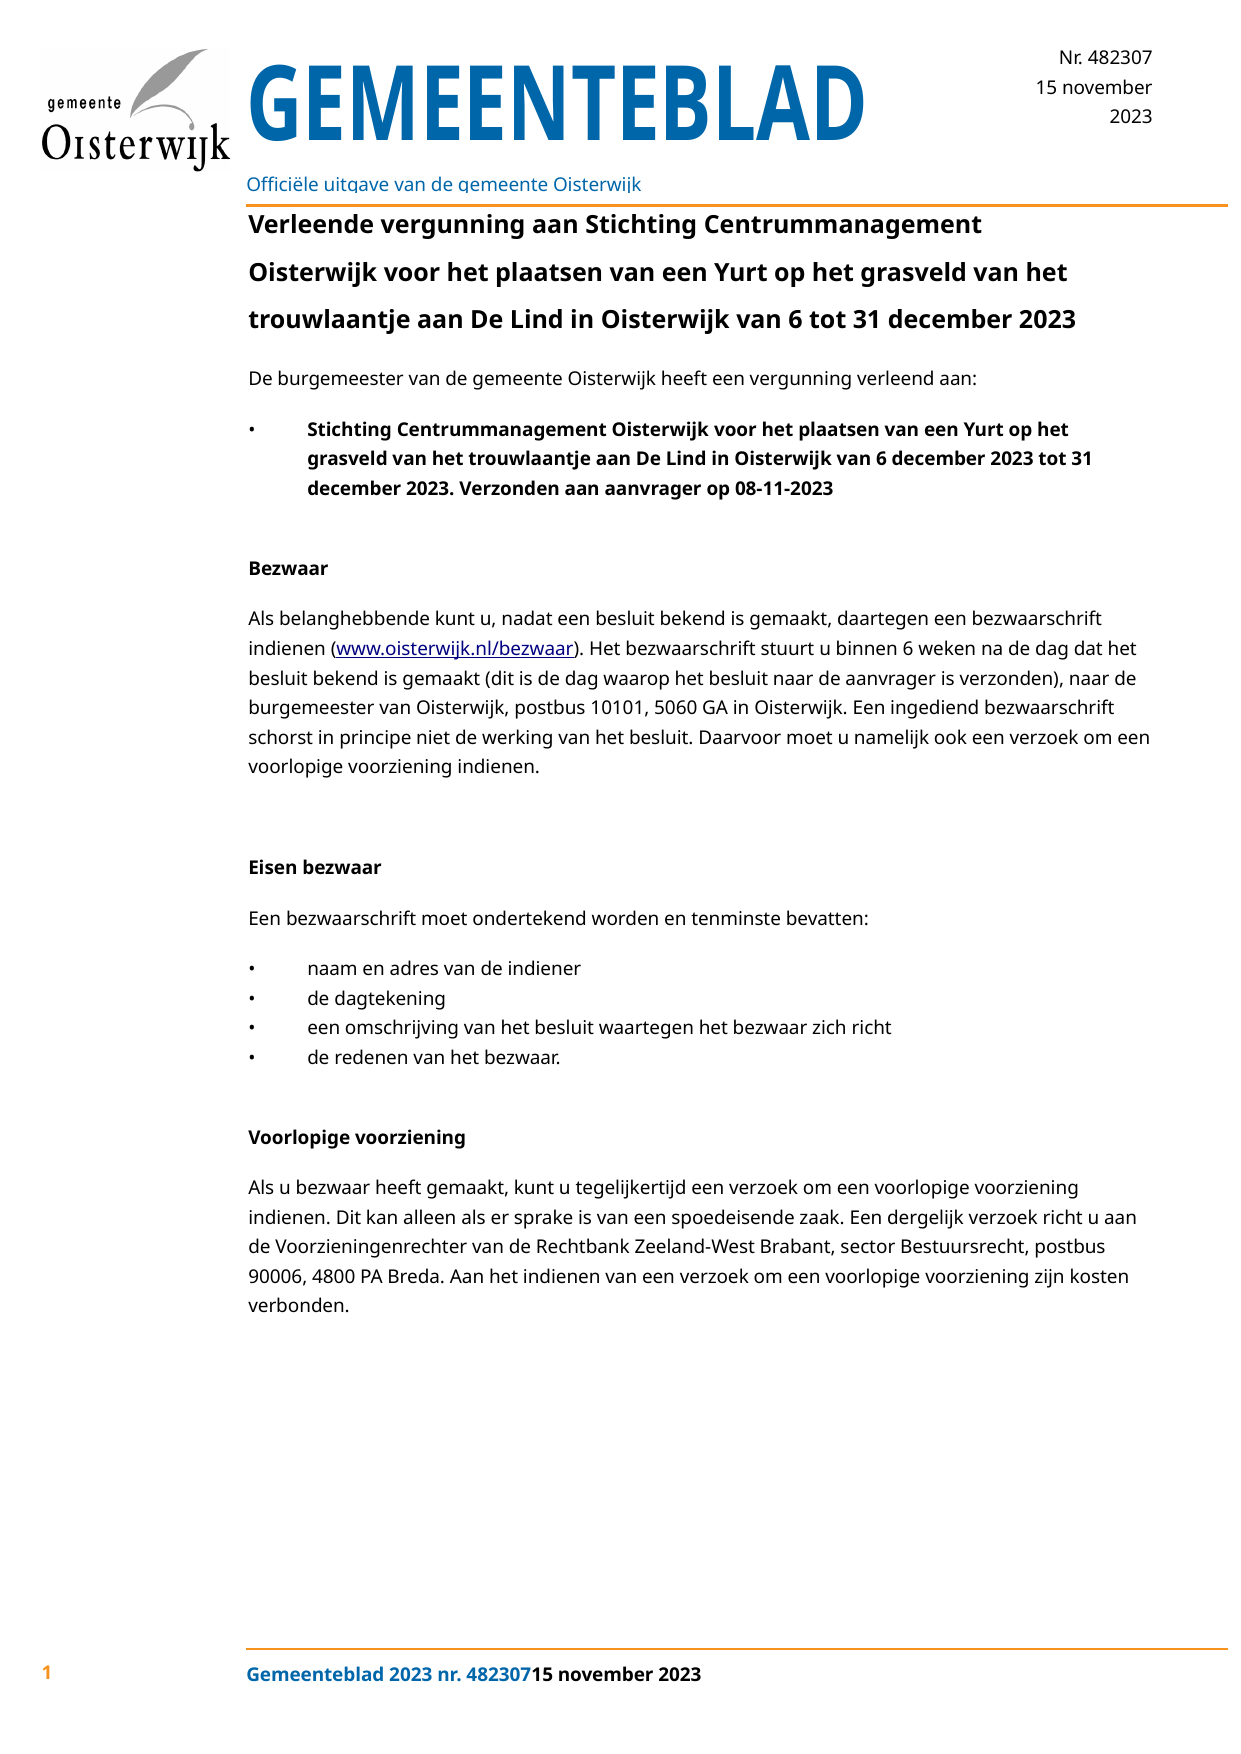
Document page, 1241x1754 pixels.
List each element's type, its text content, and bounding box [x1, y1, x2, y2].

text Eisen bezwaar [248, 854, 1152, 880]
list een omschrijving van het besluit waartegen het bezwaar zich richt [248, 1014, 1152, 1040]
text Als u bezwaar heeft gemaakt, kunt u tegelijkertijd een verzoek om een voorlopige voorziening indienen. Dit kan alleen als er sprake is van een spoedeisende zaak. Een dergelijk verzoek richt u aan de Voorzieningenrechter van de Rechtbank Zeeland-West Brabant, sector Bestuursrecht, postbus 90006, 4800 PA Breda. Aan het indienen van een verzoek om een voorlopige voorziening zijn kosten verbonden. [248, 1174, 1152, 1318]
text Verleende vergunning aan Stichting Centrummanagement Oisterwijk voor het plaatsen van een Yurt op het grasveld van het trouwlaantje aan De Lind in Oisterwijk van 6 tot 31 december 2023 [248, 207, 1152, 336]
text Een bezwaarschrift moet ondertekend worden en tenminste bevatten: [248, 905, 1152, 930]
text Als belanghebbende kunt u, nadat een besluit bekend is gemaakt, daartegen een bezwaarschrift indienen (www.oisterwijk.nl/bezwaar). Het bezwaarschrift stuurt u binnen 6 weken na de dag dat het besluit bekend is gemaakt (dit is de dag waarop het besluit naar de aanvrager is verzonden), naar de burgemeester van Oisterwijk, postbus 10101, 5060 GA in Oisterwijk. Een ingediend bezwaarschrift schorst in principe niet de werking van het besluit. Daarvoor moet u namelijk ook een verzoek om een voorlopige voorziening indienen. [248, 606, 1152, 779]
list naam en adres van de indiener [248, 955, 1152, 981]
text De burgemeester van de gemeente Oisterwijk heeft een vergunning verleend aan: [248, 366, 1152, 391]
text Voorlopige voorziening [248, 1124, 1152, 1149]
list Stichting Centrummanagement Oisterwijk voor het plaatsen van een Yurt op het grasveld van het trouwlaantje aan De Lind in Oisterwijk van 6 december 2023 tot 31 december 2023. Verzonden aan aanvrager op 08-11-2023 [248, 416, 1152, 501]
list de dagtekening [248, 985, 1152, 1010]
picture [41, 47, 231, 172]
text Bezwaar [248, 555, 1152, 581]
list de redenen van het bezwaar. [248, 1044, 1152, 1069]
